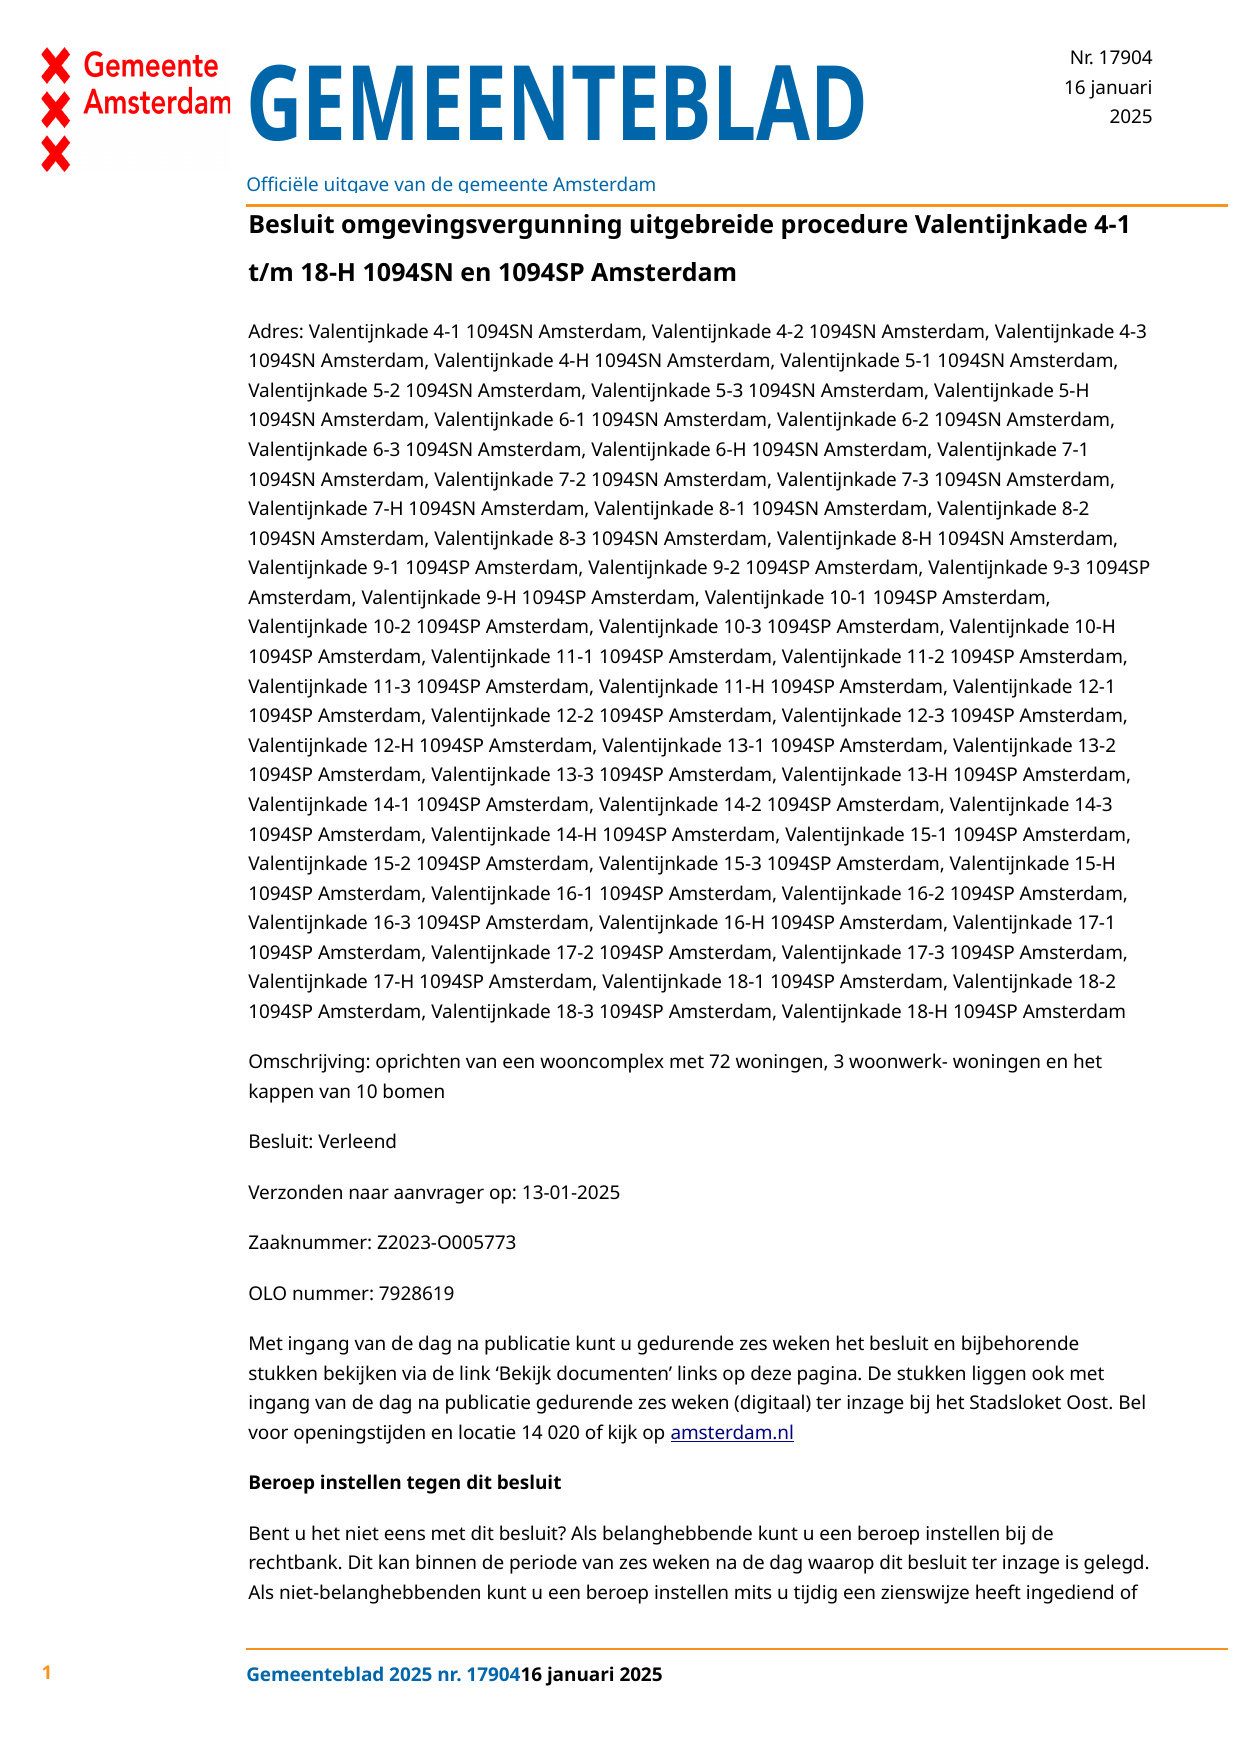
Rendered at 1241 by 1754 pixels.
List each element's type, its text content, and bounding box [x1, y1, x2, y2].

text Adres: Valentijnkade 4-1 1094SN Amsterdam, Valentijnkade 4-2 1094SN Amsterdam, Valentijnkade 4-3 1094SN Amsterdam, Valentijnkade 4-H 1094SN Amsterdam, Valentijnkade 5-1 1094SN Amsterdam, Valentijnkade 5-2 1094SN Amsterdam, Valentijnkade 5-3 1094SN Amsterdam, Valentijnkade 5-H 1094SN Amsterdam, Valentijnkade 6-1 1094SN Amsterdam, Valentijnkade 6-2 1094SN Amsterdam, Valentijnkade 6-3 1094SN Amsterdam, Valentijnkade 6-H 1094SN Amsterdam, Valentijnkade 7-1 1094SN Amsterdam, Valentijnkade 7-2 1094SN Amsterdam, Valentijnkade 7-3 1094SN Amsterdam, Valentijnkade 7-H 1094SN Amsterdam, Valentijnkade 8-1 1094SN Amsterdam, Valentijnkade 8-2 1094SN Amsterdam, Valentijnkade 8-3 1094SN Amsterdam, Valentijnkade 8-H 1094SN Amsterdam, Valentijnkade 9-1 1094SP Amsterdam, Valentijnkade 9-2 1094SP Amsterdam, Valentijnkade 9-3 1094SP Amsterdam, Valentijnkade 9-H 1094SP Amsterdam, Valentijnkade 10-1 1094SP Amsterdam, Valentijnkade 10-2 1094SP Amsterdam, Valentijnkade 10-3 1094SP Amsterdam, Valentijnkade 10-H 1094SP Amsterdam, Valentijnkade 11-1 1094SP Amsterdam, Valentijnkade 11-2 1094SP Amsterdam, Valentijnkade 11-3 1094SP Amsterdam, Valentijnkade 11-H 1094SP Amsterdam, Valentijnkade 12-1 1094SP Amsterdam, Valentijnkade 12-2 1094SP Amsterdam, Valentijnkade 12-3 1094SP Amsterdam, Valentijnkade 12-H 1094SP Amsterdam, Valentijnkade 13-1 1094SP Amsterdam, Valentijnkade 13-2 1094SP Amsterdam, Valentijnkade 13-3 1094SP Amsterdam, Valentijnkade 13-H 1094SP Amsterdam, Valentijnkade 14-1 1094SP Amsterdam, Valentijnkade 14-2 1094SP Amsterdam, Valentijnkade 14-3 1094SP Amsterdam, Valentijnkade 14-H 1094SP Amsterdam, Valentijnkade 15-1 1094SP Amsterdam, Valentijnkade 15-2 1094SP Amsterdam, Valentijnkade 15-3 1094SP Amsterdam, Valentijnkade 15-H 1094SP Amsterdam, Valentijnkade 16-1 1094SP Amsterdam, Valentijnkade 16-2 1094SP Amsterdam, Valentijnkade 16-3 1094SP Amsterdam, Valentijnkade 16-H 1094SP Amsterdam, Valentijnkade 17-1 1094SP Amsterdam, Valentijnkade 17-2 1094SP Amsterdam, Valentijnkade 17-3 1094SP Amsterdam, Valentijnkade 17-H 1094SP Amsterdam, Valentijnkade 18-1 1094SP Amsterdam, Valentijnkade 18-2 1094SP Amsterdam, Valentijnkade 18-3 1094SP Amsterdam, Valentijnkade 18-H 1094SP Amsterdam [248, 318, 1152, 1024]
text OLO nummer: 7928619 [248, 1280, 1152, 1306]
text Zaaknummer: Z2023-O005773 [248, 1229, 1152, 1255]
picture [41, 47, 231, 172]
text Bent u het niet eens met dit besluit? Als belanghebbende kunt u een beroep instellen bij de rechtbank. Dit kan binnen de periode van zes weken na de dag waarop dit besluit ter inzage is gelegd. Als niet-belanghebbenden kunt u een beroep instellen mits u tijdig een zienswijze heeft ingediend of [248, 1520, 1152, 1605]
text Beroep instellen tegen dit besluit [248, 1469, 1152, 1495]
text Besluit: Verleend [248, 1129, 1152, 1154]
text Besluit omgevingsvergunning uitgebreide procedure Valentijnkade 4-1 t/m 18-H 1094SN en 1094SP Amsterdam [248, 207, 1152, 288]
text Omschrijving: oprichten van een wooncomplex met 72 woningen, 3 woonwerk- woningen en het kappen van 10 bomen [248, 1049, 1152, 1104]
text Verzonden naar aanvrager op: 13-01-2025 [248, 1179, 1152, 1205]
text Met ingang van de dag na publicatie kunt u gedurende zes weken het besluit en bijbehorende stukken bekijken via de link ‘Bekijk documenten’ links op deze pagina. De stukken liggen ook met ingang van de dag na publicatie gedurende zes weken (digitaal) ter inzage bij het Stadsloket Oost. Bel voor openingstijden en locatie 14 020 of kijk op amsterdam.nl [248, 1330, 1152, 1445]
